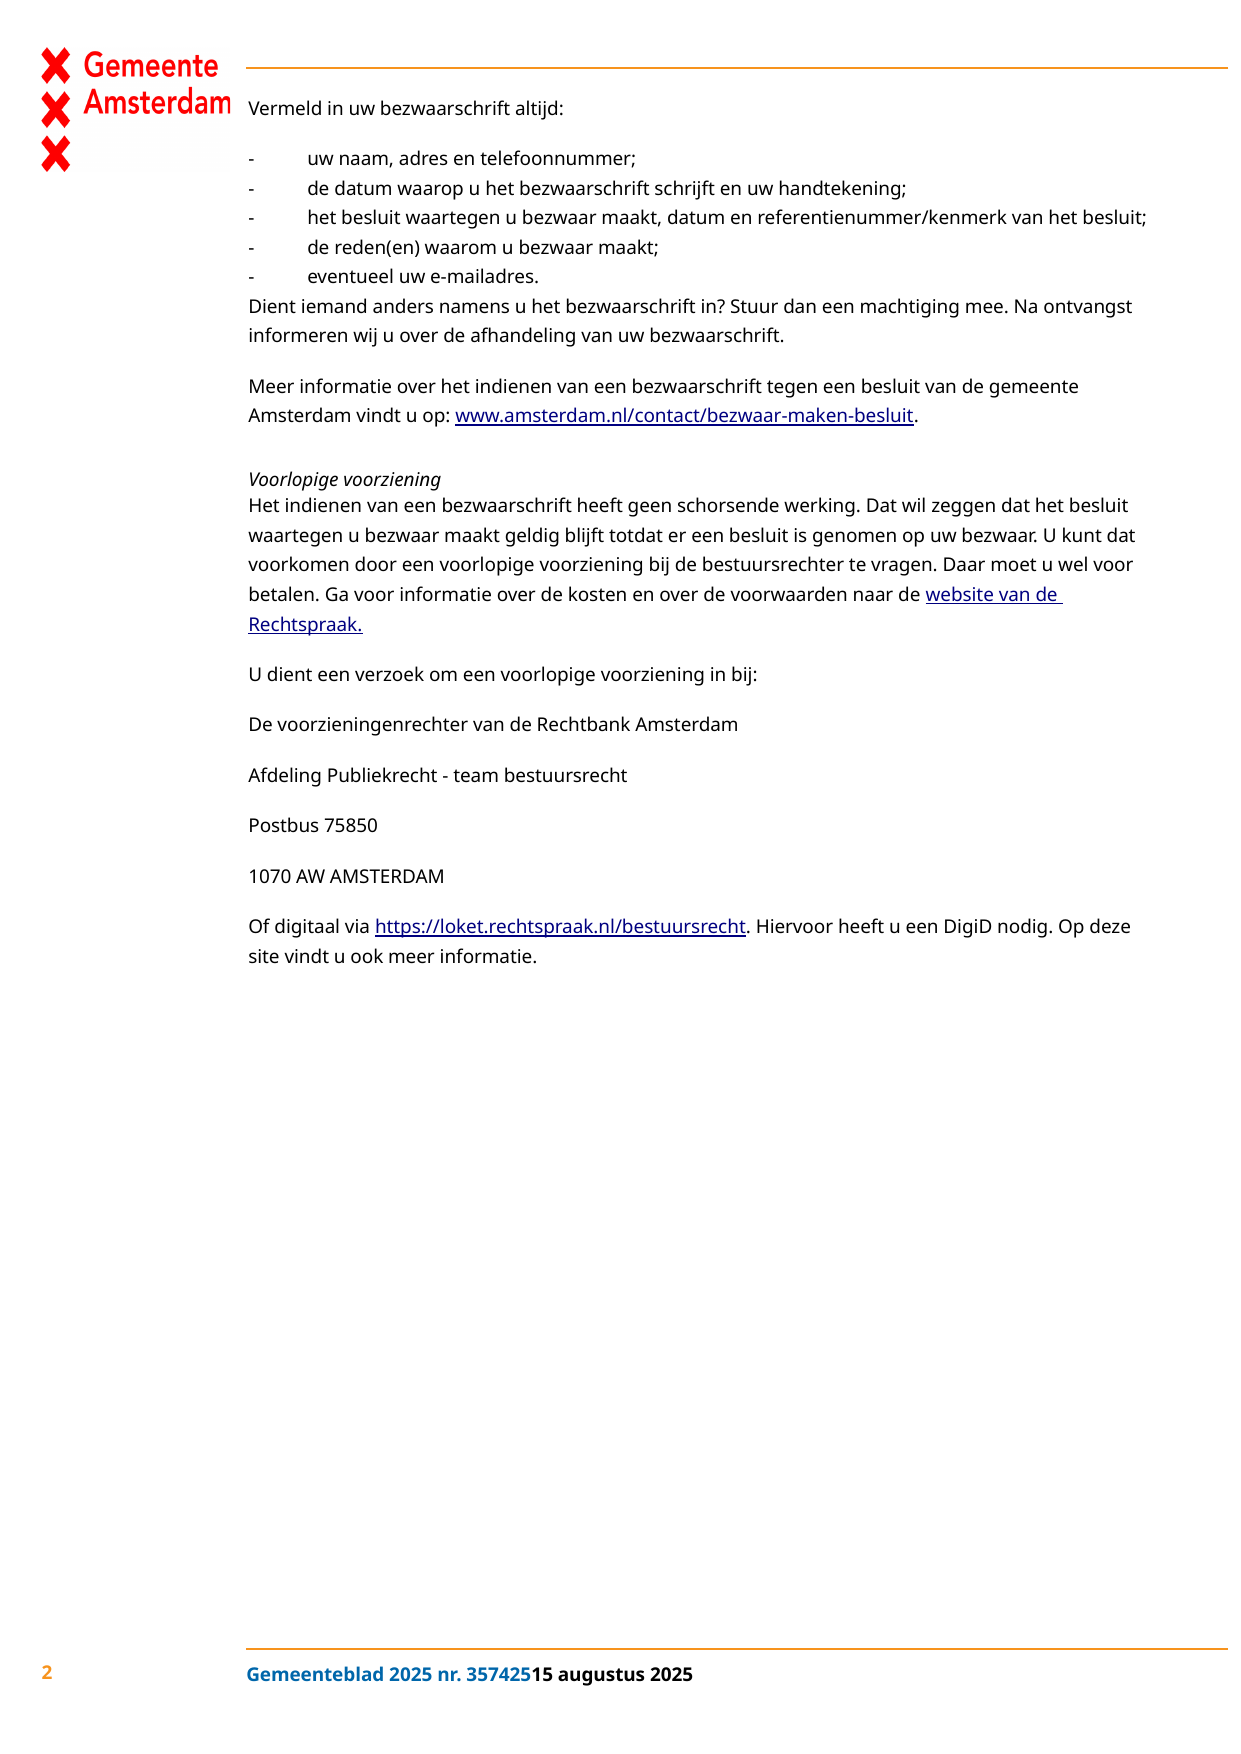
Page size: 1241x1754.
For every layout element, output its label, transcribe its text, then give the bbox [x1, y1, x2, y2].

text De voorzieningenrechter van de Rechtbank Amsterdam [248, 712, 1152, 737]
text Postbus 75850 [248, 812, 1152, 838]
text Afdeling Publiekrecht - team bestuursrecht [248, 762, 1152, 788]
text Vermeld in uw bezwaarschrift altijd: [248, 95, 1152, 121]
text 1070 AW AMSTERDAM [248, 863, 1152, 888]
list uw naam, adres en telefoonnummer; [248, 145, 1152, 171]
list de reden(en) waarom u bezwaar maakt; [248, 234, 1152, 260]
list de datum waarop u het bezwaarschrift schrijft en uw handtekening; [248, 175, 1152, 201]
text Voorlopige voorziening [248, 467, 1152, 492]
picture [41, 47, 231, 172]
text Het indienen van een bezwaarschrift heeft geen schorsende werking. Dat wil zeggen dat het besluit waartegen u bezwaar maakt geldig blijft totdat er een besluit is genomen op uw bezwaar. U kunt dat voorkomen door een voorlopige voorziening bij de bestuursrechter te vragen. Daar moet u wel voor betalen. Ga voor informatie over de kosten en over de voorwaarden naar de website van de Rechtspraak. [248, 492, 1152, 636]
text Dient iemand anders namens u het bezwaarschrift in? Stuur dan een machtiging mee. Na ontvangst informeren wij u over de afhandeling van uw bezwaarschrift. [248, 293, 1152, 348]
text Meer informatie over het indienen van een bezwaarschrift tegen een besluit van de gemeente Amsterdam vindt u op: www.amsterdam.nl/contact/bezwaar-maken-besluit. [248, 373, 1152, 428]
text U dient een verzoek om een voorlopige voorziening in bij: [248, 661, 1152, 687]
list het besluit waartegen u bezwaar maakt, datum en referentienummer/kenmerk van het besluit; [248, 204, 1152, 230]
list eventueel uw e-mailadres. [248, 263, 1152, 289]
text Of digitaal via https://loket.rechtspraak.nl/bestuursrecht. Hiervoor heeft u een DigiD nodig. Op deze site vindt u ook meer informatie. [248, 913, 1152, 968]
